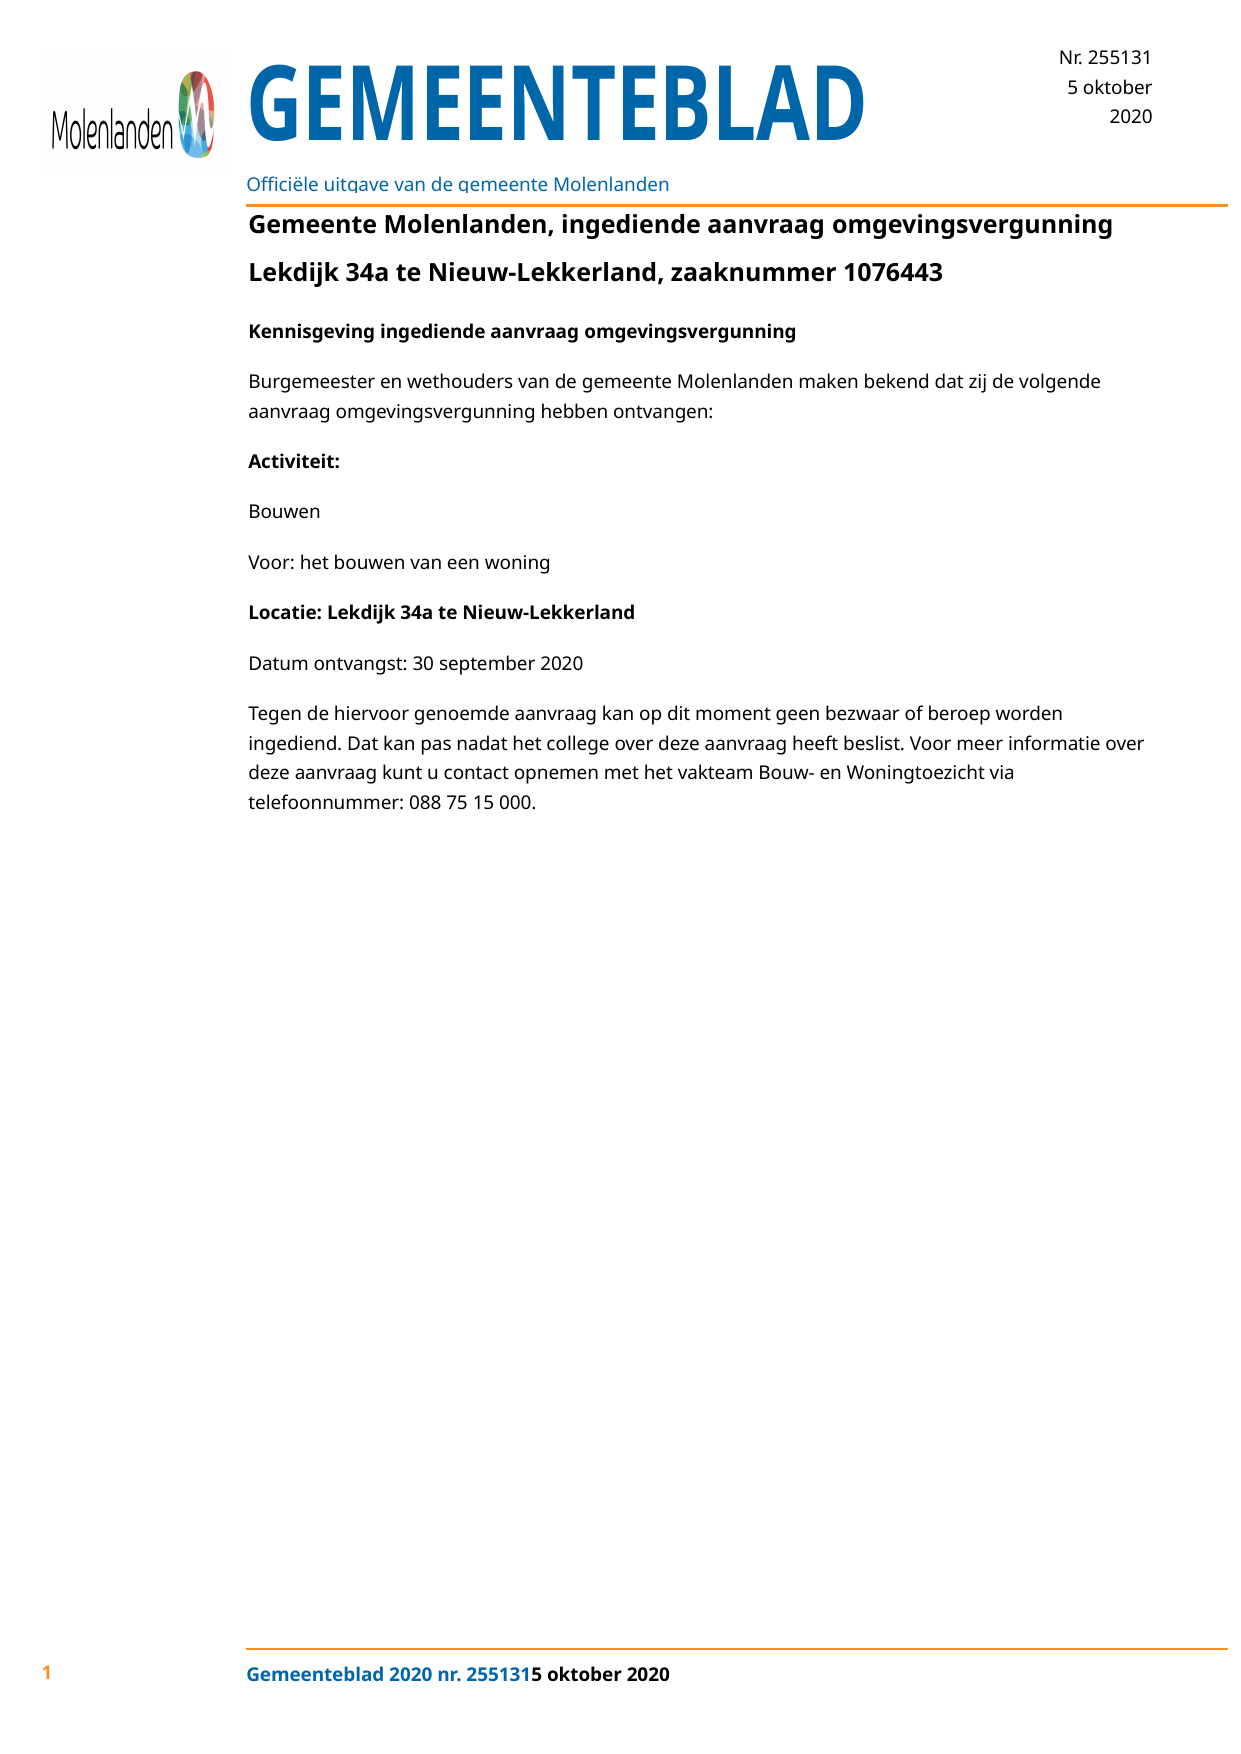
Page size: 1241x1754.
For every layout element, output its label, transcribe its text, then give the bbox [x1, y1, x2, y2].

text Gemeente Molenlanden, ingediende aanvraag omgevingsvergunning Lekdijk 34a te Nieuw-Lekkerland, zaaknummer 1076443 [248, 207, 1152, 288]
text Kennisgeving ingediende aanvraag omgevingsvergunning [248, 318, 1152, 344]
text Locatie: Lekdijk 34a te Nieuw-Lekkerland [248, 599, 1152, 625]
picture [41, 47, 231, 172]
text Burgemeester en wethouders van de gemeente Molenlanden maken bekend dat zij de volgende aanvraag omgevingsvergunning hebben ontvangen: [248, 368, 1152, 424]
text Activiteit: [248, 448, 1152, 474]
text Bouwen [248, 499, 1152, 524]
text Tegen de hiervoor genoemde aanvraag kan op dit moment geen bezwaar of beroep worden ingediend. Dat kan pas nadat het college over deze aanvraag heeft beslist. Voor meer informatie over deze aanvraag kunt u contact opnemen met het vakteam Bouw- en Woningtoezicht via telefoonnummer: 088 75 15 000. [248, 700, 1152, 815]
text Datum ontvangst: 30 september 2020 [248, 650, 1152, 676]
text Voor: het bouwen van een woning [248, 549, 1152, 575]
